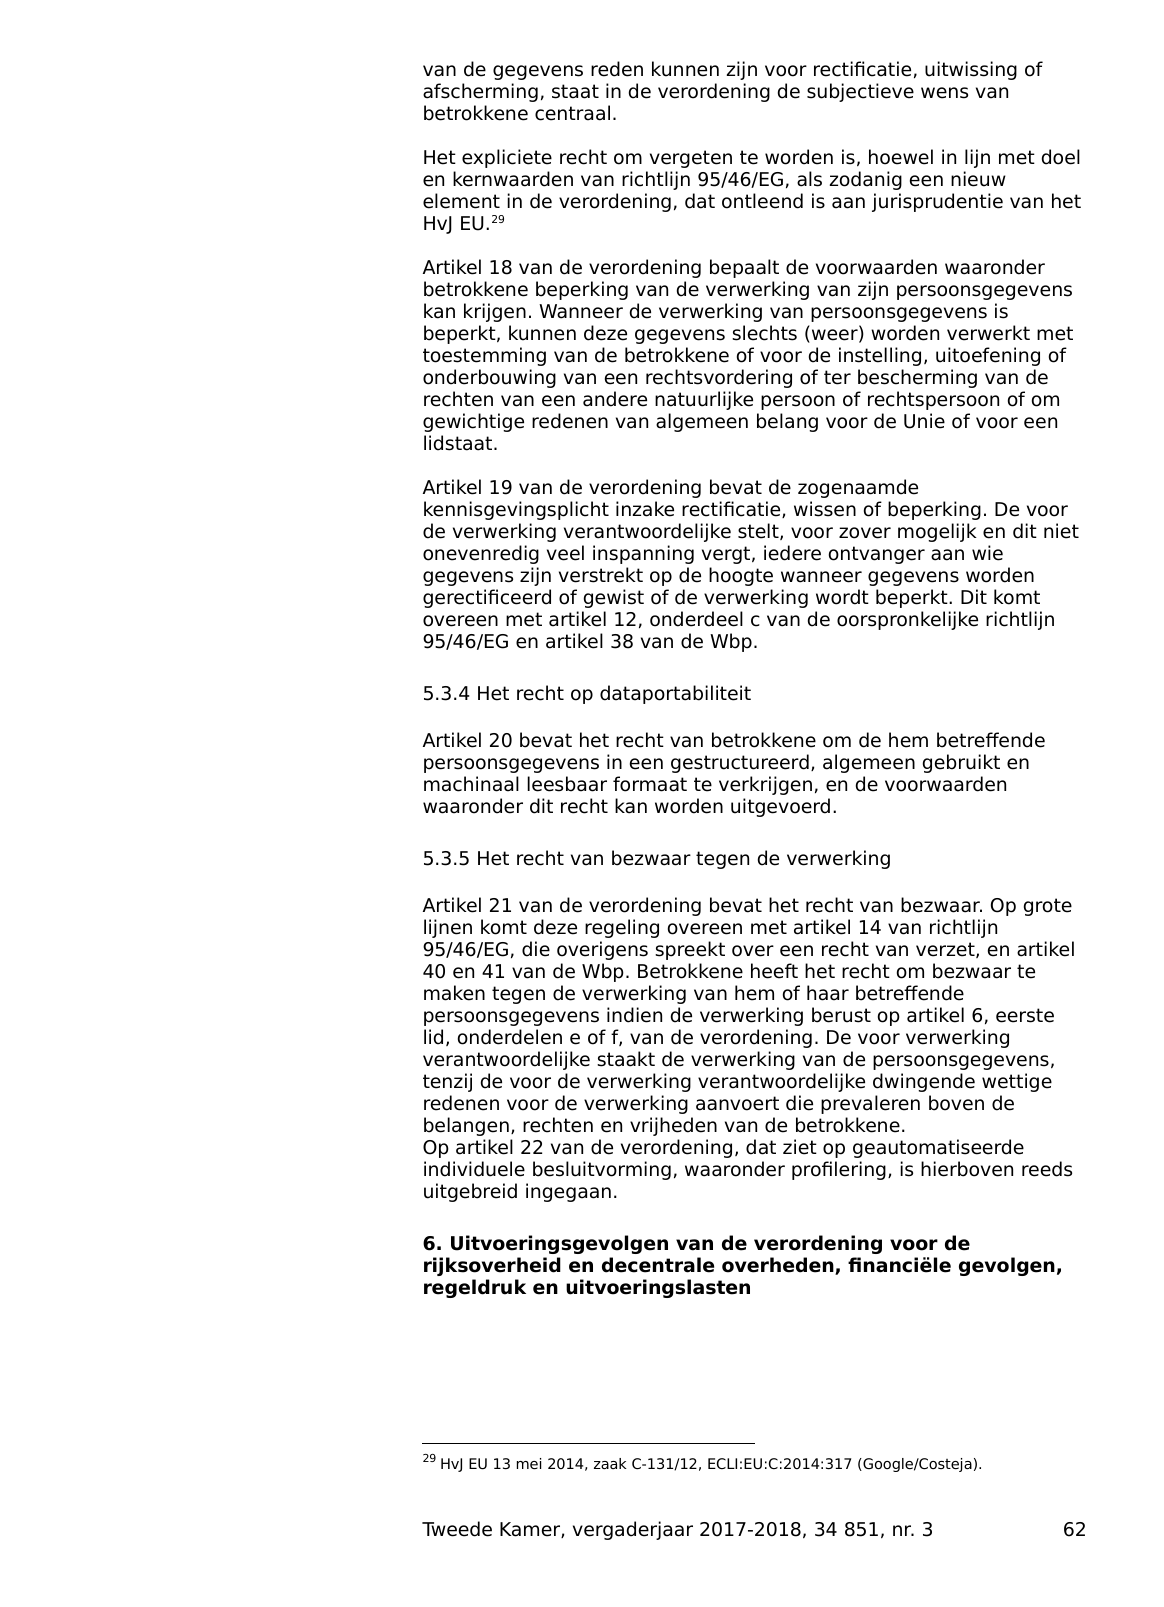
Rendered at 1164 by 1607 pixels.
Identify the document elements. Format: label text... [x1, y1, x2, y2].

text Artikel 20 bevat het recht van betrokkene om de hem betreffende persoonsgegevens in een gestructureerd, algemeen gebruikt en machinaal leesbaar formaat te verkrijgen, en de voorwaarden waaronder dit recht kan worden uitgevoerd. [422, 730, 1087, 818]
text van de gegevens reden kunnen zijn voor rectificatie, uitwissing of afscherming, staat in de verordening de subjectieve wens van betrokkene centraal. [422, 59, 1087, 125]
text HvJ EU 13 mei 2014, zaak C-131/12, ECLI:EU:C:2014:317 (Google/Costeja). [422, 1452, 1087, 1474]
subtitle 5.3.4 Het recht op dataportabiliteit [422, 683, 1087, 705]
text Het expliciete recht om vergeten te worden is, hoewel in lijn met doel en kernwaarden van richtlijn 95/46/EG, als zodanig een nieuw element in de verordening, dat ontleend is aan jurisprudentie van het HvJ EU. [422, 147, 1087, 235]
text Artikel 18 van de verordening bepaalt de voorwaarden waaronder betrokkene beperking van de verwerking van zijn persoonsgegevens kan krijgen. Wanneer de verwerking van persoonsgegevens is beperkt, kunnen deze gegevens slechts (weer) worden verwerkt met toestemming van de betrokkene of voor de instelling, uitoefening of onderbouwing van een rechtsvordering of ter bescherming van de rechten van een andere natuurlijke persoon of rechtspersoon of om gewichtige redenen van algemeen belang voor de Unie of voor een lidstaat. [422, 257, 1087, 455]
text Artikel 21 van de verordening bevat het recht van bezwaar. Op grote lijnen komt deze regeling overeen met artikel 14 van richtlijn 95/46/EG, die overigens spreekt over een recht van verzet, en artikel 40 en 41 van de Wbp. Betrokkene heeft het recht om bezwaar te maken tegen de verwerking van hem of haar betreffende persoonsgegevens indien de verwerking berust op artikel 6, eerste lid, onderdelen e of f, van de verordening. De voor verwerking verantwoordelijke staakt de verwerking van de persoonsgegevens, tenzij de voor de verwerking verantwoordelijke dwingende wettige redenen voor de verwerking aanvoert die prevaleren boven de belangen, rechten en vrijheden van de betrokkene. [422, 895, 1087, 1137]
text Artikel 19 van de verordening bevat de zogenaamde kennisgevingsplicht inzake rectificatie, wissen of beperking. De voor de verwerking verantwoordelijke stelt, voor zover mogelijk en dit niet onevenredig veel inspanning vergt, iedere ontvanger aan wie gegevens zijn verstrekt op de hoogte wanneer gegevens worden gerectificeerd of gewist of de verwerking wordt beperkt. Dit komt overeen met artikel 12, onderdeel c van de oorspronkelijke richtlijn 95/46/EG en artikel 38 van de Wbp. [422, 477, 1087, 653]
text Op artikel 22 van de verordening, dat ziet op geautomatiseerde individuele besluitvorming, waaronder profilering, is hierboven reeds uitgebreid ingegaan. [422, 1137, 1087, 1203]
subtitle 6. Uitvoeringsgevolgen van de verordening voor de rijksoverheid en decentrale overheden, financiële gevolgen, regeldruk en uitvoeringslasten [422, 1233, 1087, 1299]
subtitle 5.3.5 Het recht van bezwaar tegen de verwerking [422, 848, 1087, 870]
